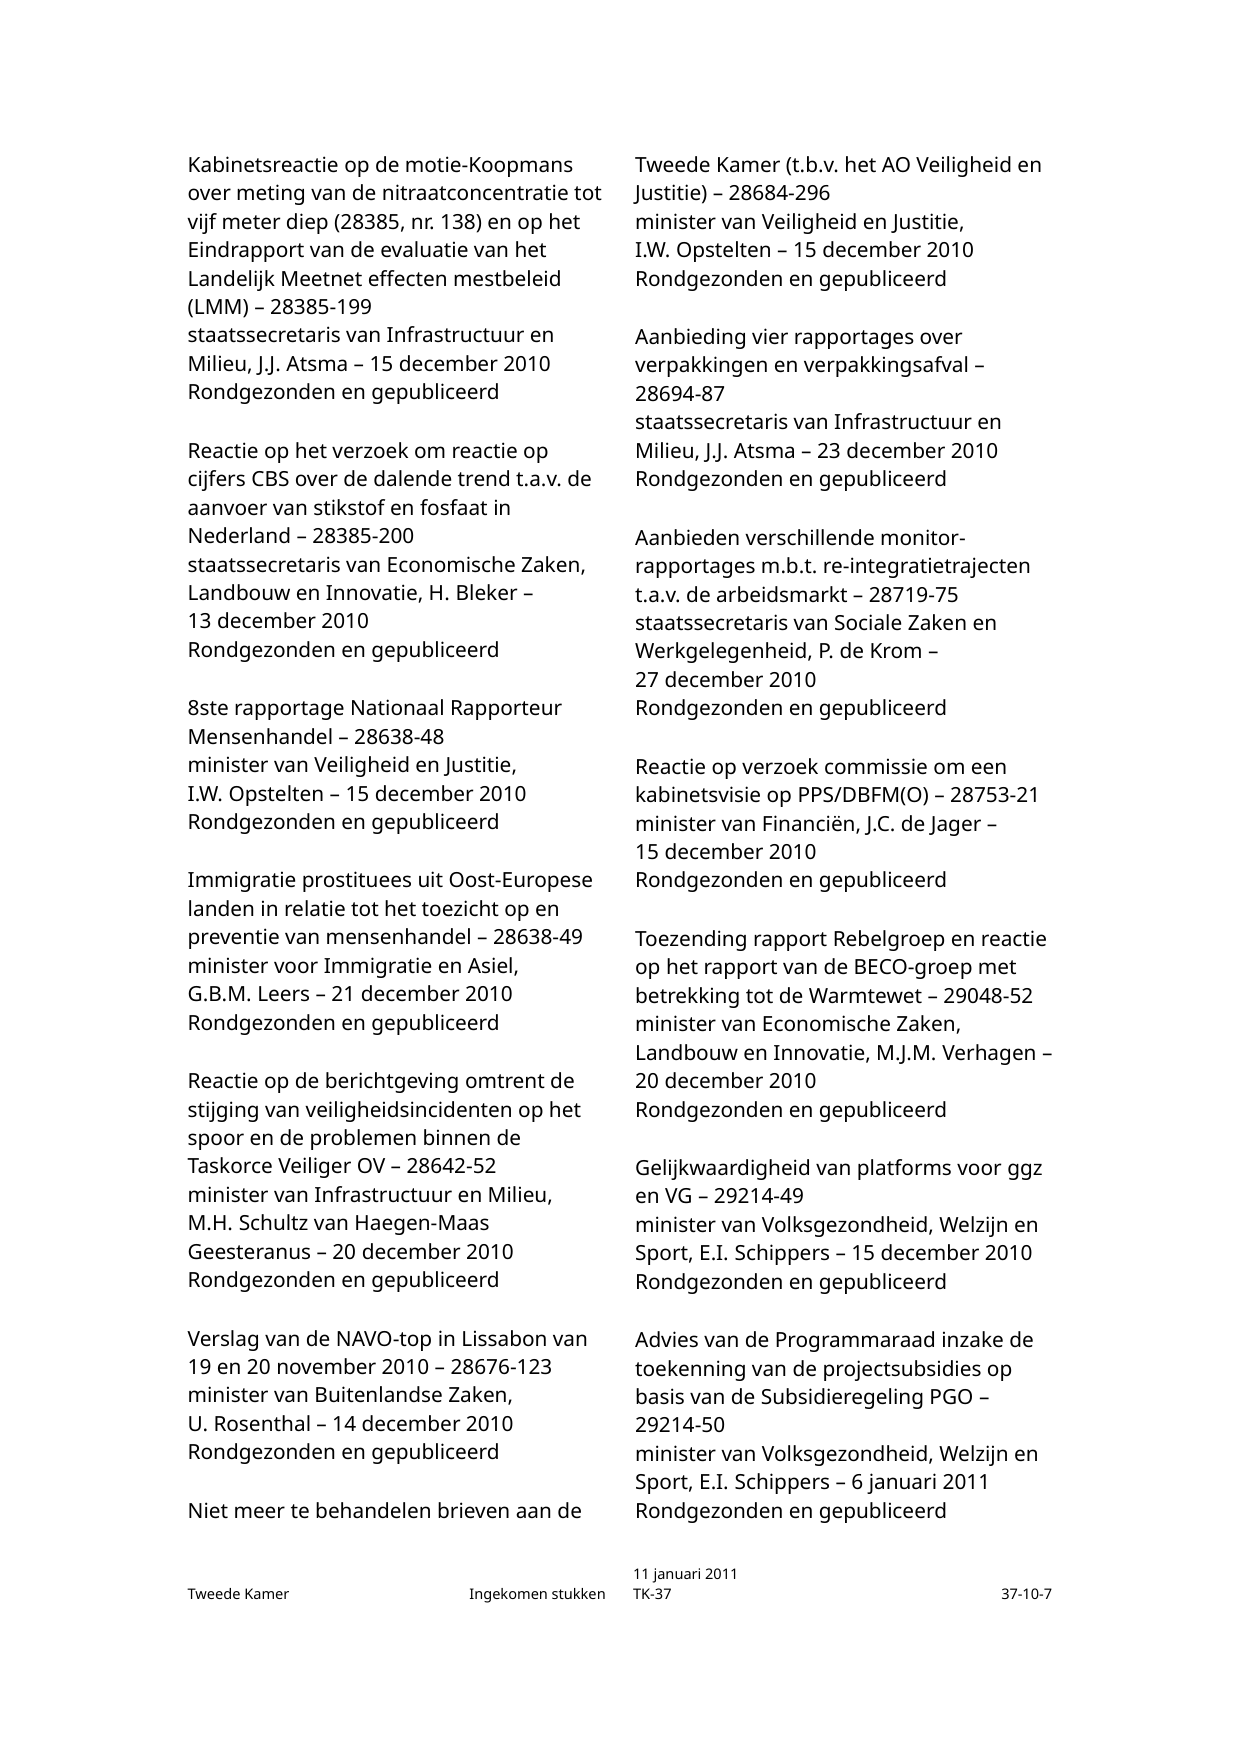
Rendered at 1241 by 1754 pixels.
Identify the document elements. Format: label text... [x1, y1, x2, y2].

text minister van Veiligheid en Justitie, I.W. Opstelten – 15 december 2010 [187, 750, 605, 807]
text staatssecretaris van Infrastructuur en Milieu, J.J. Atsma – 15 december 2010 [187, 321, 605, 377]
text Rondgezonden en gepubliceerd [187, 635, 605, 663]
text Reactie op de berichtgeving omtrent de stijging van veiligheidsincidenten op het spoor en de problemen binnen de Taskorce Veiliger OV – 28642-52 [187, 1066, 605, 1180]
text minister voor Immigratie en Asiel, G.B.M. Leers – 21 december 2010 [187, 951, 605, 1008]
text Advies van de Programmaraad inzake de toekenning van de projectsubsidies op basis van de Subsidieregeling PGO – 29214-50 [635, 1325, 1053, 1439]
text Rondgezonden en gepubliceerd [187, 377, 605, 406]
text Immigratie prostituees uit Oost-Europese landen in relatie tot het toezicht op en preventie van mensenhandel – 28638-49 [187, 866, 605, 951]
text minister van Buitenlandse Zaken, U. Rosenthal – 14 december 2010 [187, 1381, 605, 1437]
text Reactie op verzoek commissie om een kabinetsvisie op PPS/DBFM(O) – 28753-21 [635, 752, 1053, 809]
text minister van Infrastructuur en Milieu, M.H. Schultz van Haegen-Maas Geesteranus – 20 december 2010 [187, 1180, 605, 1265]
text Reactie op het verzoek om reactie op cijfers CBS over de dalende trend t.a.v. de aanvoer van stikstof en fosfaat in Nederland – 28385-200 [187, 436, 605, 550]
text minister van Volksgezondheid, Welzijn en Sport, E.I. Schippers – 15 december 2010 [635, 1210, 1053, 1267]
text minister van Financiën, J.C. de Jager – 15 december 2010 [635, 809, 1053, 866]
text Toezending rapport Rebelgroep en reactie op het rapport van de BECO-groep met betrekking tot de Warmtewet – 29048-52 [635, 924, 1053, 1009]
text staatssecretaris van Sociale Zaken en Werkgelegenheid, P. de Krom – 27 december 2010 [635, 608, 1053, 693]
text Rondgezonden en gepubliceerd [635, 464, 1053, 493]
text staatssecretaris van Infrastructuur en Milieu, J.J. Atsma – 23 december 2010 [635, 407, 1053, 464]
text Rondgezonden en gepubliceerd [635, 866, 1053, 894]
text Rondgezonden en gepubliceerd [187, 1008, 605, 1036]
text staatssecretaris van Economische Zaken, Landbouw en Innovatie, H. Bleker – 13 december 2010 [187, 550, 605, 635]
text Kabinetsreactie op de motie-Koopmans over meting van de nitraatconcentratie tot vijf meter diep (28385, nr. 138) en op het Eindrapport van de evaluatie van het Landelijk Meetnet effecten mestbeleid (LMM) – 28385-199 [187, 150, 605, 321]
text Rondgezonden en gepubliceerd [187, 1265, 605, 1294]
text Rondgezonden en gepubliceerd [635, 1095, 1053, 1123]
text Niet meer te behandelen brieven aan de [187, 1496, 605, 1524]
text Rondgezonden en gepubliceerd [635, 1267, 1053, 1295]
text minister van Veiligheid en Justitie, I.W. Opstelten – 15 december 2010 [635, 207, 1053, 264]
text Rondgezonden en gepubliceerd [187, 1437, 605, 1466]
text Rondgezonden en gepubliceerd [635, 264, 1053, 292]
text Aanbieden verschillende monitor-rapportages m.b.t. re-integratietrajecten t.a.v. de arbeidsmarkt – 28719-75 [635, 523, 1053, 608]
text Verslag van de NAVO-top in Lissabon van 19 en 20 november 2010 – 28676-123 [187, 1324, 605, 1381]
text minister van Economische Zaken, Landbouw en Innovatie, M.J.M. Verhagen – 20 december 2010 [635, 1009, 1053, 1095]
text Rondgezonden en gepubliceerd [187, 807, 605, 836]
text minister van Volksgezondheid, Welzijn en Sport, E.I. Schippers – 6 januari 2011 [635, 1439, 1053, 1496]
text Rondgezonden en gepubliceerd [635, 1496, 1053, 1524]
text Rondgezonden en gepubliceerd [635, 693, 1053, 722]
text Aanbieding vier rapportages over verpakkingen en verpakkingsafval – 28694-87 [635, 322, 1053, 407]
text Tweede Kamer (t.b.v. het AO Veiligheid en Justitie) – 28684-296 [635, 150, 1053, 207]
text 8ste rapportage Nationaal Rapporteur Mensenhandel – 28638-48 [187, 693, 605, 750]
text Gelijkwaardigheid van platforms voor ggz en VG – 29214-49 [635, 1153, 1053, 1210]
